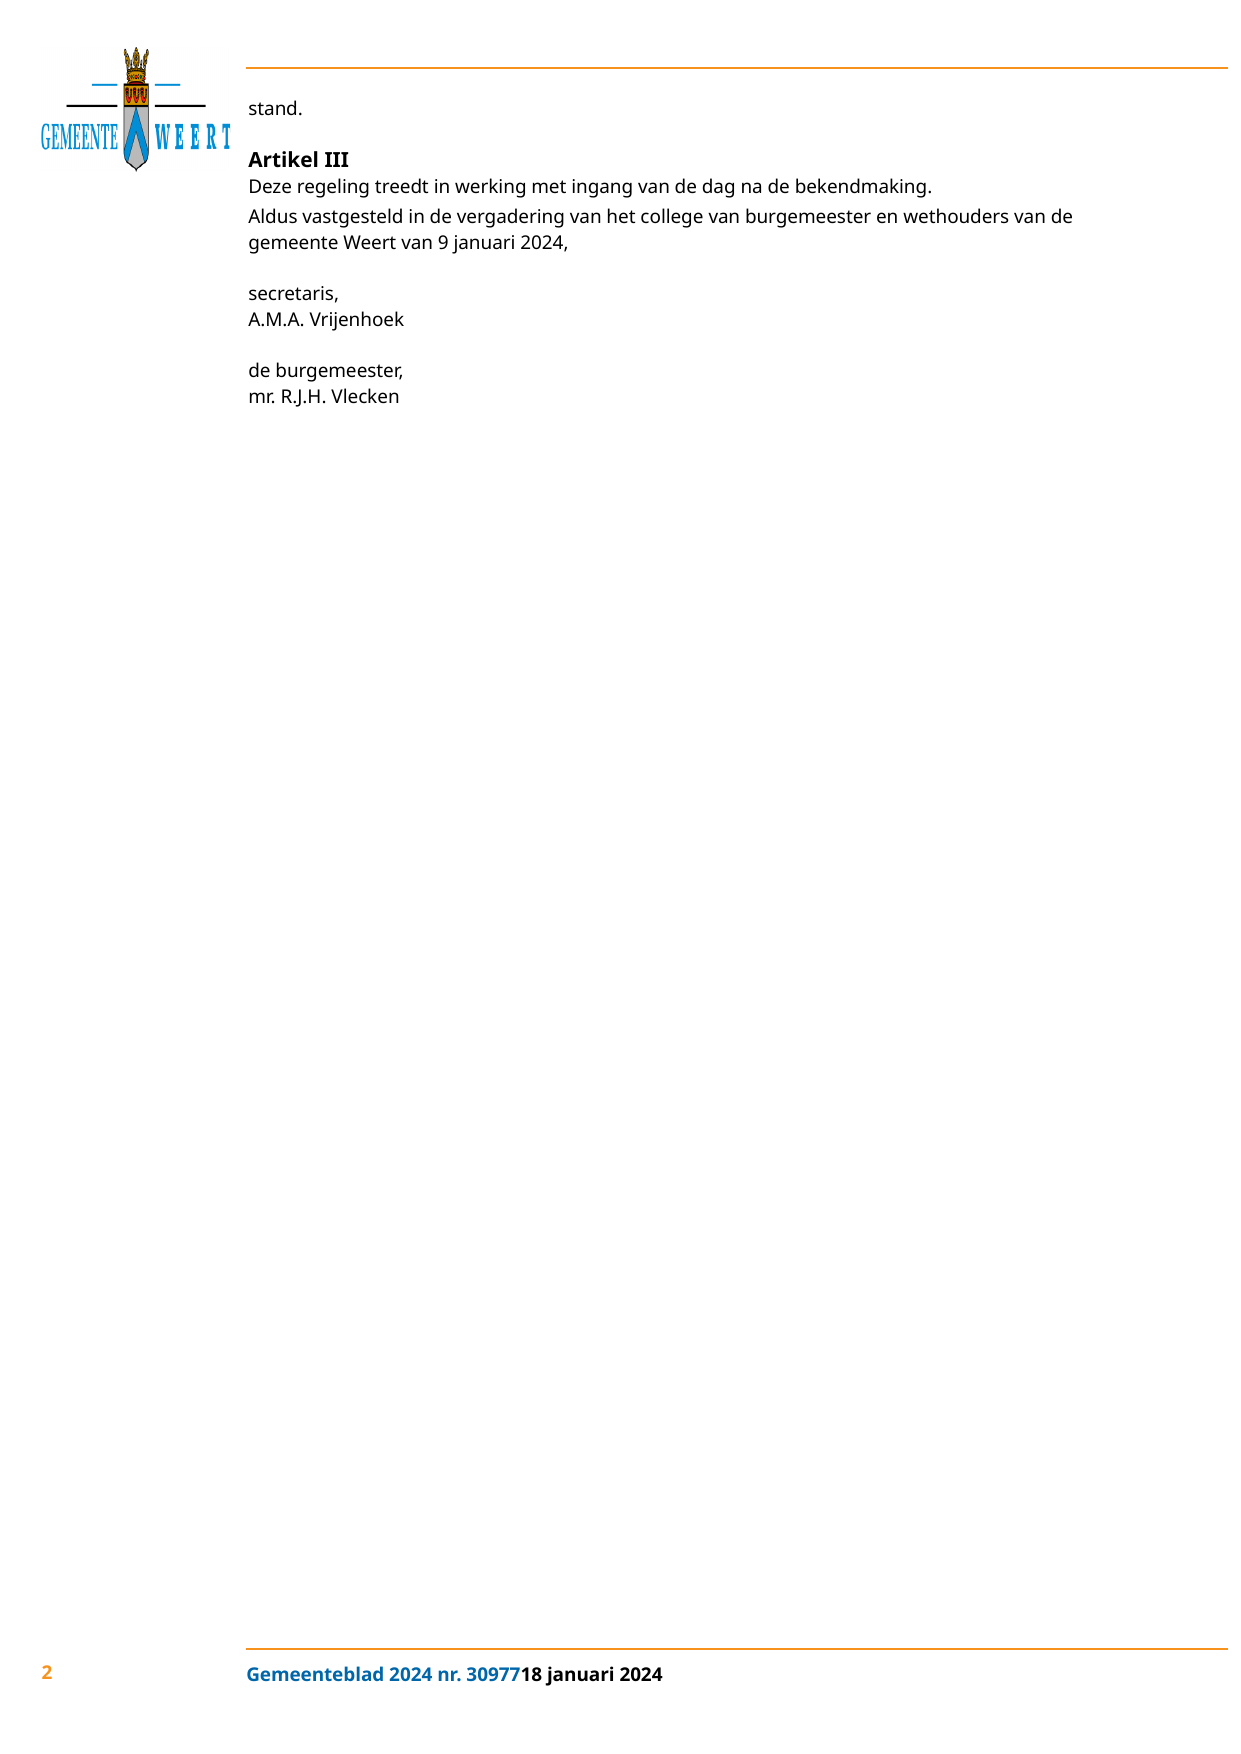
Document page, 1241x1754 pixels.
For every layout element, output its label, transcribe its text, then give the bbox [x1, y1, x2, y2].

text de burgemeester, [248, 358, 1152, 383]
text Deze regeling treedt in werking met ingang van de dag na de bekendmaking. [248, 174, 1152, 199]
text Aldus vastgesteld in de vergadering van het college van burgemeester en wethouders van de gemeente Weert van 9 januari 2024, [248, 203, 1152, 255]
text Artikel III [248, 145, 1152, 174]
text stand. [248, 95, 1152, 121]
text secretaris, [248, 280, 1152, 306]
text A.M.A. Vrijenhoek [248, 306, 1152, 332]
picture [41, 47, 231, 172]
text mr. R.J.H. Vlecken [248, 383, 1152, 409]
